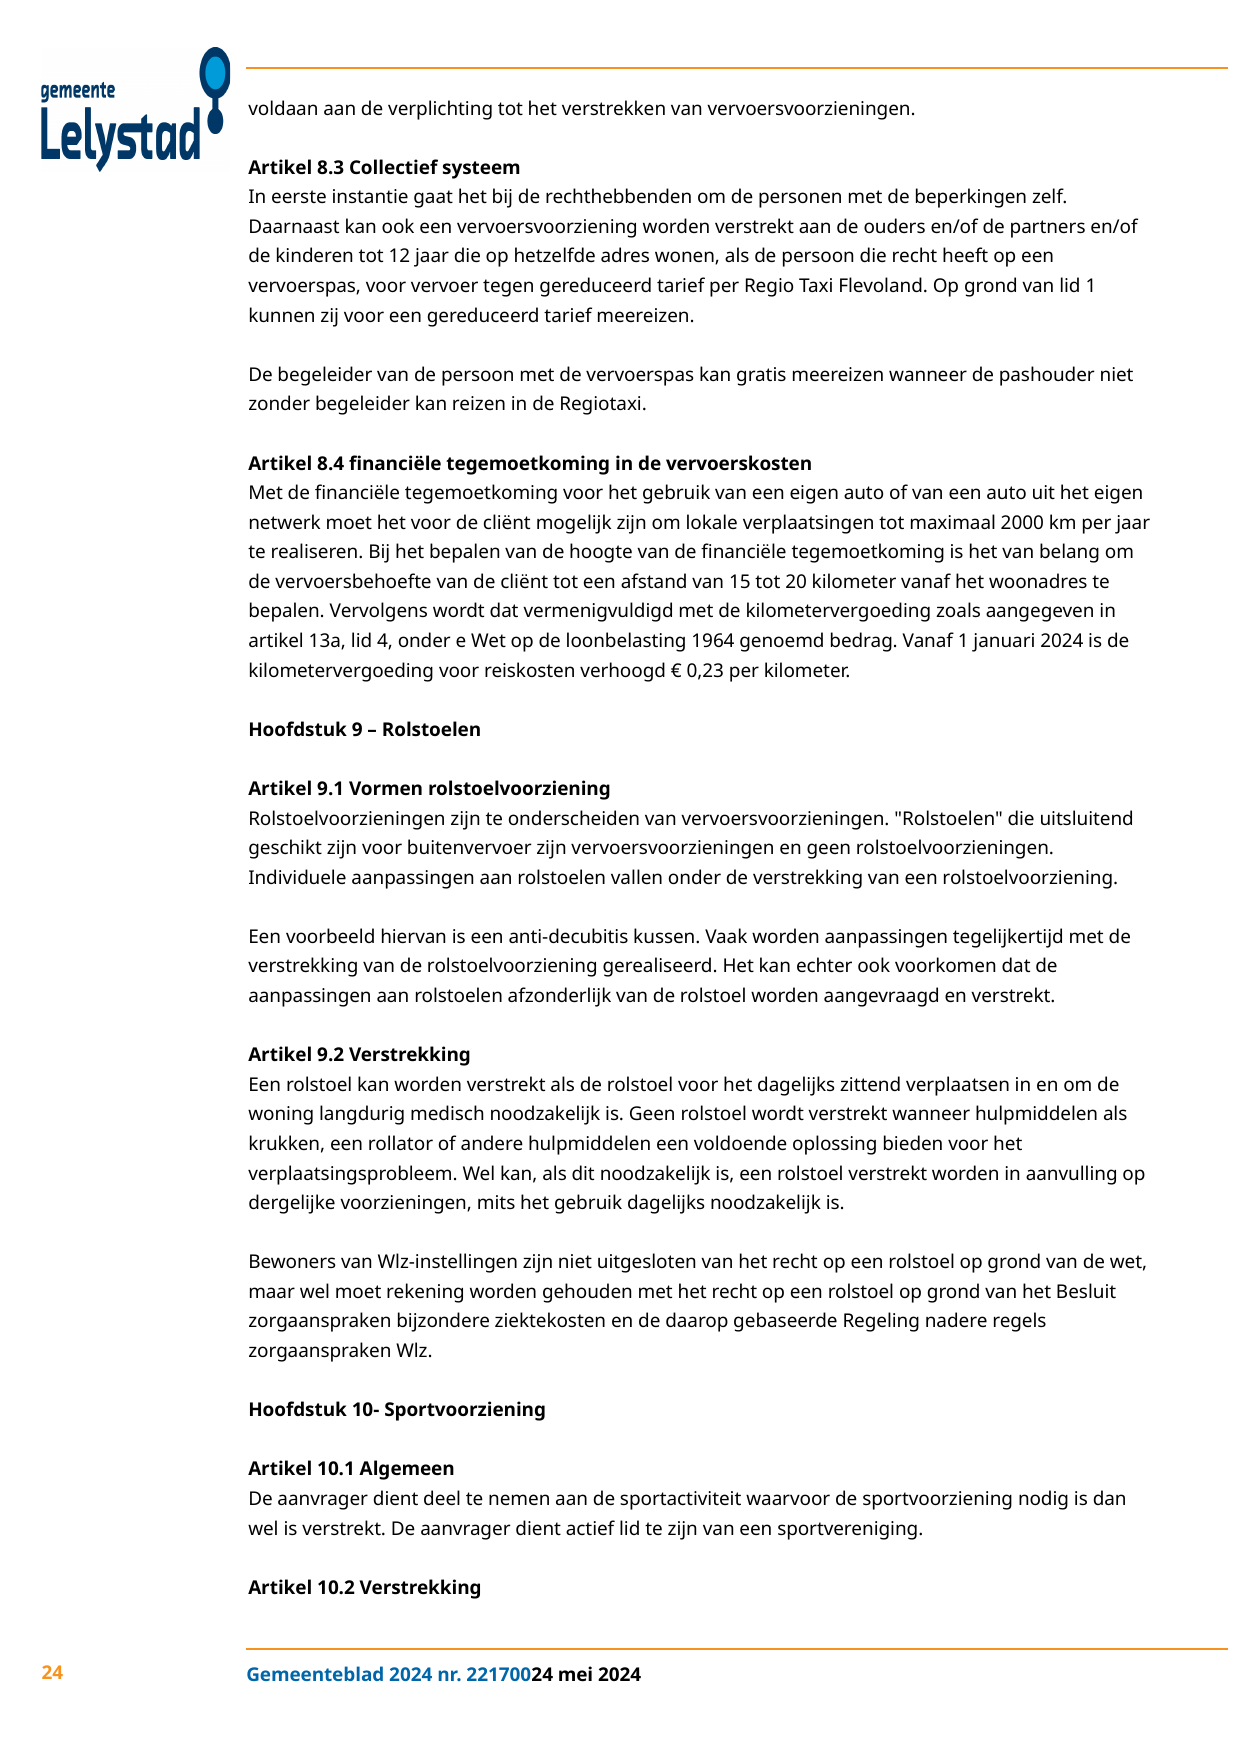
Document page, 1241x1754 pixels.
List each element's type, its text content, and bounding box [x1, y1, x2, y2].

text Met de financiële tegemoetkoming voor het gebruik van een eigen auto of van een auto uit het eigen netwerk moet het voor de cliënt mogelijk zijn om lokale verplaatsingen tot maximaal 2000 km per jaar te realiseren. Bij het bepalen van de hoogte van de financiële tegemoetkoming is het van belang om de vervoersbehoefte van de cliënt tot een afstand van 15 tot 20 kilometer vanaf het woonadres te bepalen. Vervolgens wordt dat vermenigvuldigd met de kilometervergoeding zoals aangegeven in artikel 13a, lid 4, onder e Wet op de loonbelasting 1964 genoemd bedrag. Vanaf 1 januari 2024 is de kilometervergoeding voor reiskosten verhoogd € 0,23 per kilometer. [248, 479, 1152, 683]
text Hoofdstuk 10- Sportvoorziening [248, 1396, 1152, 1422]
text Artikel 8.3 Collectief systeem [248, 154, 1152, 180]
text Hoofdstuk 9 – Rolstoelen [248, 716, 1152, 742]
text Artikel 9.1 Vormen rolstoelvoorziening [248, 775, 1152, 801]
text De begeleider van de persoon met de vervoerspas kan gratis meereizen wanneer de pashouder niet zonder begeleider kan reizen in de Regiotaxi. [248, 361, 1152, 416]
text Een voorbeeld hiervan is een anti-decubitis kussen. Vaak worden aanpassingen tegelijkertijd met de verstrekking van de rolstoelvoorziening gerealiseerd. Het kan echter ook voorkomen dat de aanpassingen aan rolstoelen afzonderlijk van de rolstoel worden aangevraagd en verstrekt. [248, 923, 1152, 1008]
text Rolstoelvoorzieningen zijn te onderscheiden van vervoersvoorzieningen. "Rolstoelen" die uitsluitend geschikt zijn voor buitenvervoer zijn vervoersvoorzieningen en geen rolstoelvoorzieningen. Individuele aanpassingen aan rolstoelen vallen onder de verstrekking van een rolstoelvoorziening. [248, 805, 1152, 890]
text Bewoners van Wlz-instellingen zijn niet uitgesloten van het recht op een rolstoel op grond van de wet, maar wel moet rekening worden gehouden met het recht op een rolstoel op grond van het Besluit zorgaanspraken bijzondere ziektekosten en de daarop gebaseerde Regeling nadere regels zorgaanspraken Wlz. [248, 1248, 1152, 1363]
text De aanvrager dient deel te nemen aan de sportactiviteit waarvoor de sportvoorziening nodig is dan wel is verstrekt. De aanvrager dient actief lid te zijn van een sportvereniging. [248, 1485, 1152, 1541]
picture [41, 47, 231, 172]
text In eerste instantie gaat het bij de rechthebbenden om de personen met de beperkingen zelf. Daarnaast kan ook een vervoersvoorziening worden verstrekt aan de ouders en/of de partners en/of de kinderen tot 12 jaar die op hetzelfde adres wonen, als de persoon die recht heeft op een vervoerspas, voor vervoer tegen gereduceerd tarief per Regio Taxi Flevoland. Op grond van lid 1 kunnen zij voor een gereduceerd tarief meereizen. [248, 183, 1152, 328]
text Artikel 10.2 Verstrekking [248, 1574, 1152, 1600]
text voldaan aan de verplichting tot het verstrekken van vervoersvoorzieningen. [248, 95, 1152, 121]
text Artikel 10.1 Algemeen [248, 1456, 1152, 1481]
text Artikel 9.2 Verstrekking [248, 1041, 1152, 1067]
text Een rolstoel kan worden verstrekt als de rolstoel voor het dagelijks zittend verplaatsen in en om de woning langdurig medisch noodzakelijk is. Geen rolstoel wordt verstrekt wanneer hulpmiddelen als krukken, een rollator of andere hulpmiddelen een voldoende oplossing bieden voor het verplaatsingsprobleem. Wel kan, als dit noodzakelijk is, een rolstoel verstrekt worden in aanvulling op dergelijke voorzieningen, mits het gebruik dagelijks noodzakelijk is. [248, 1071, 1152, 1215]
text Artikel 8.4 financiële tegemoetkoming in de vervoerskosten [248, 450, 1152, 476]
